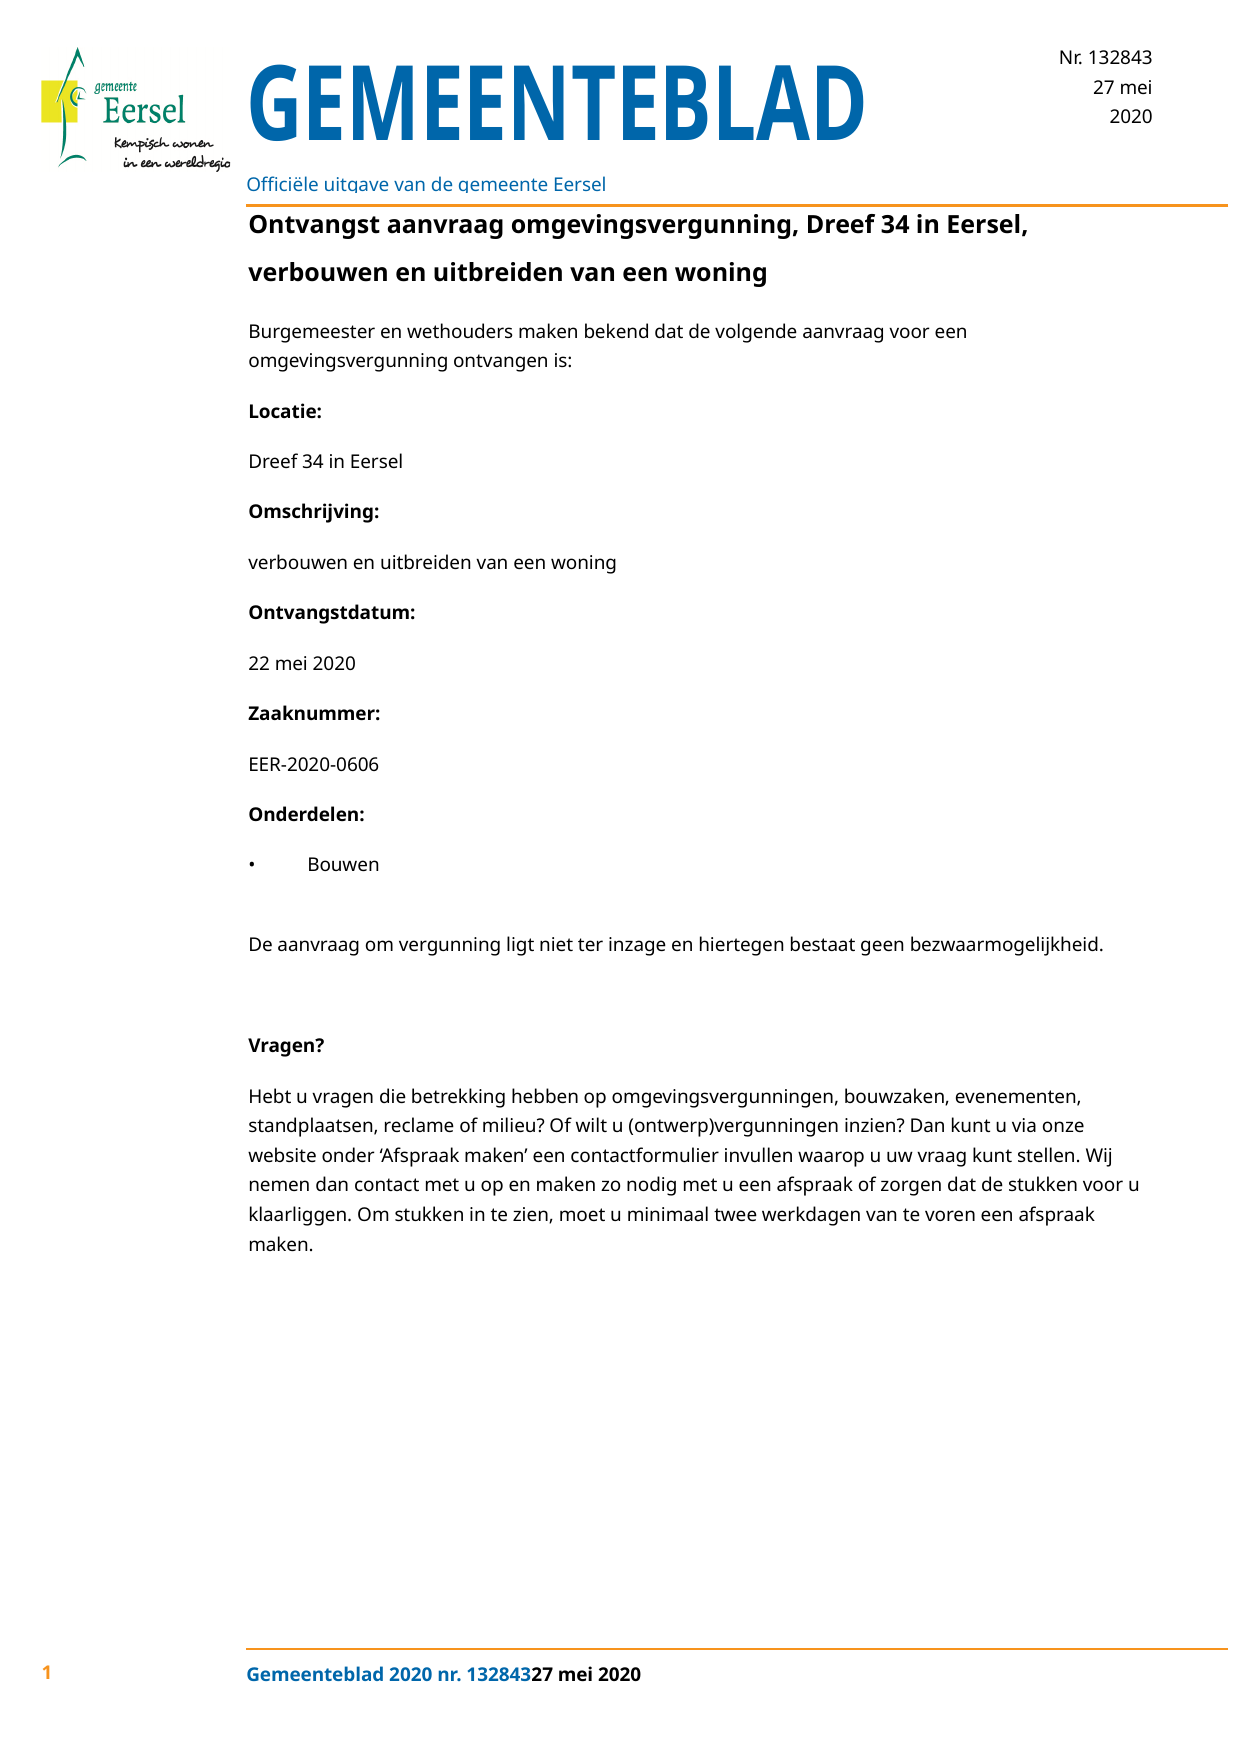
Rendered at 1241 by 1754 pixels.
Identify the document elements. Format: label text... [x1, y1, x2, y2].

text 22 mei 2020 [248, 650, 1152, 676]
text Locatie: [248, 398, 1152, 424]
text Hebt u vragen die betrekking hebben op omgevingsvergunningen, bouwzaken, evenementen, standplaatsen, reclame of milieu? Of wilt u (ontwerp)vergunningen inzien? Dan kunt u via onze website onder ‘Afspraak maken’ een contactformulier invullen waarop u uw vraag kunt stellen. Wij nemen dan contact met u op en maken zo nodig met u een afspraak of zorgen dat de stukken voor u klaarliggen. Om stukken in te zien, moet u minimaal twee werkdagen van te voren een afspraak maken. [248, 1083, 1152, 1257]
text De aanvraag om vergunning ligt niet ter inzage en hiertegen bestaat geen bezwaarmogelijkheid. [248, 932, 1152, 957]
text Onderdelen: [248, 801, 1152, 827]
picture [41, 47, 231, 172]
text Ontvangstdatum: [248, 599, 1152, 625]
list Bouwen [248, 852, 1152, 877]
text Vragen? [248, 1032, 1152, 1058]
text Zaaknummer: [248, 700, 1152, 726]
text Burgemeester en wethouders maken bekend dat de volgende aanvraag voor een omgevingsvergunning ontvangen is: [248, 318, 1152, 373]
text Ontvangst aanvraag omgevingsvergunning, Dreef 34 in Eersel, verbouwen en uitbreiden van een woning [248, 207, 1152, 288]
text Omschrijving: [248, 499, 1152, 524]
text Dreef 34 in Eersel [248, 448, 1152, 474]
text verbouwen en uitbreiden van een woning [248, 549, 1152, 575]
text EER-2020-0606 [248, 751, 1152, 777]
